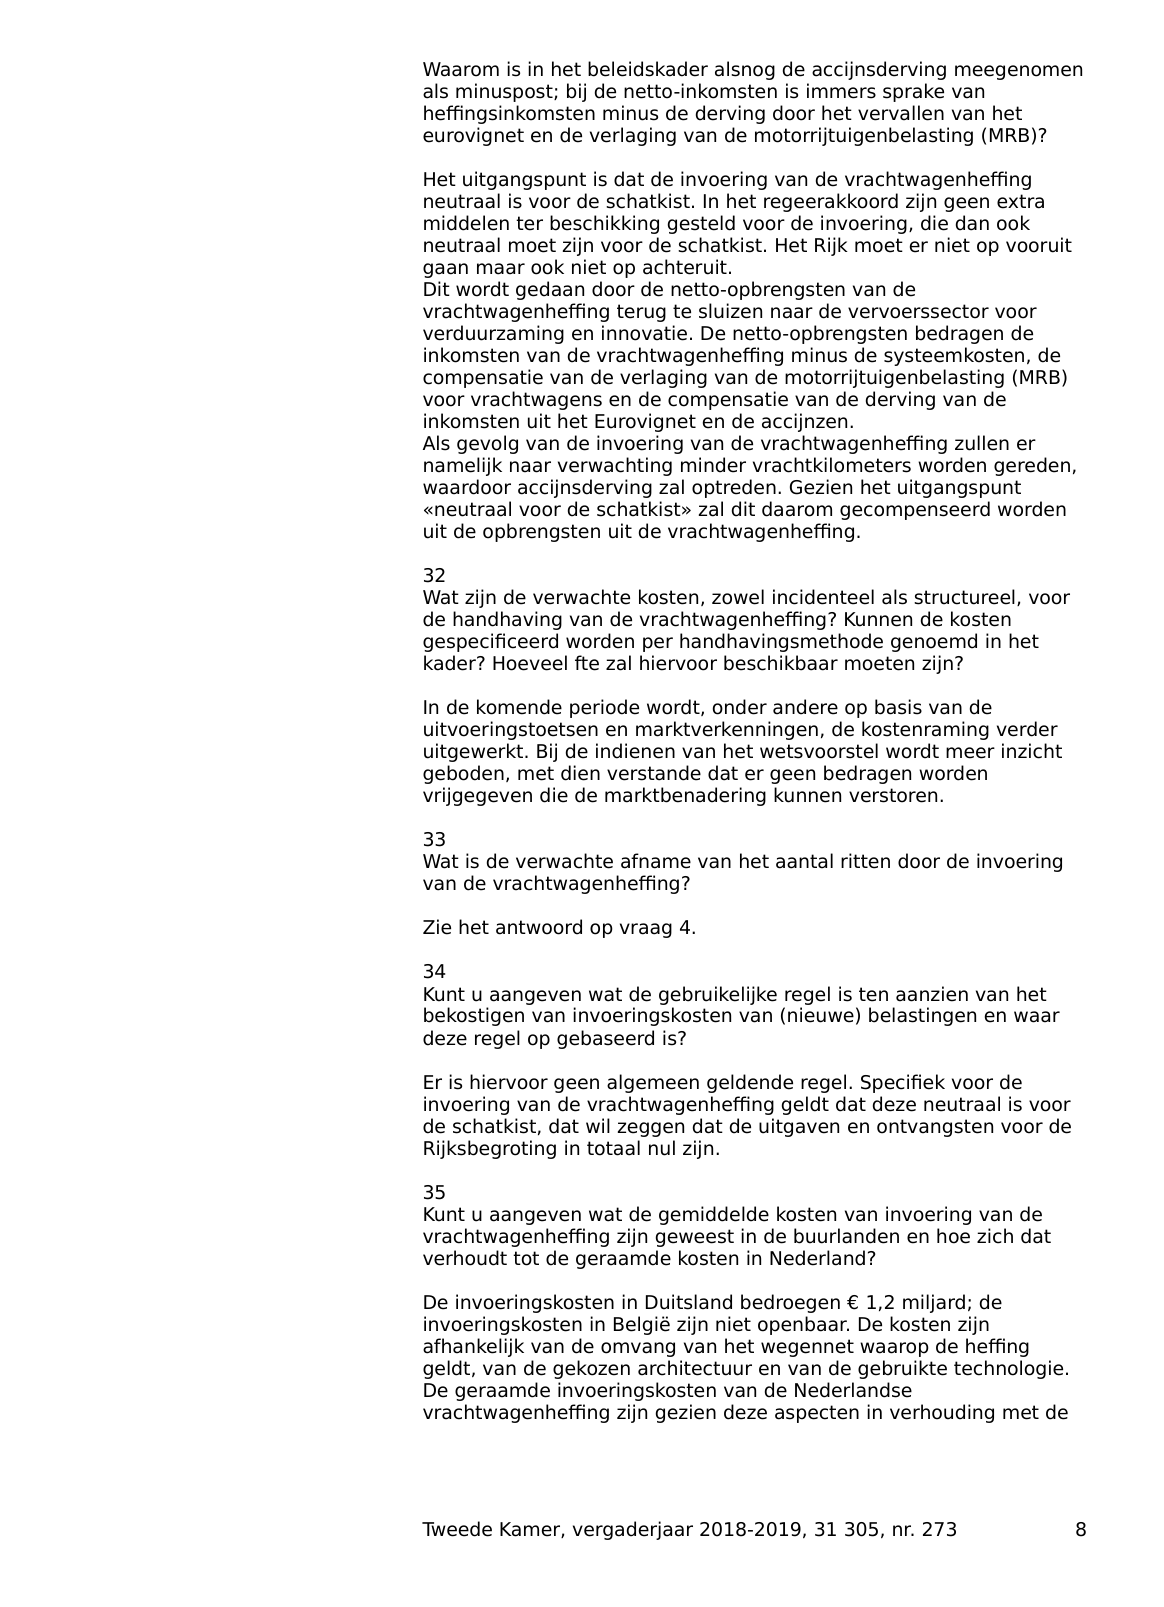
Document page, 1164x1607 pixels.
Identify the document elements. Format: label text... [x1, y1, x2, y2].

text 35 [422, 1182, 1087, 1204]
text 34 [422, 961, 1087, 983]
text Er is hiervoor geen algemeen geldende regel. Specifiek voor de invoering van de vrachtwagenheffing geldt dat deze neutraal is voor de schatkist, dat wil zeggen dat de uitgaven en ontvangsten voor de Rijksbegroting in totaal nul zijn. [422, 1072, 1087, 1159]
text 32 [422, 565, 1087, 587]
text Waarom is in het beleidskader alsnog de accijnsderving meegenomen als minuspost; bij de netto-inkomsten is immers sprake van heffingsinkomsten minus de derving door het vervallen van het eurovignet en de verlaging van de motorrijtuigenbelasting (MRB)? [422, 59, 1087, 147]
text 33 [422, 829, 1087, 851]
text Dit wordt gedaan door de netto-opbrengsten van de vrachtwagenheffing terug te sluizen naar de vervoerssector voor verduurzaming en innovatie. De netto-opbrengsten bedragen de inkomsten van de vrachtwagenheffing minus de systeemkosten, de compensatie van de verlaging van de motorrijtuigenbelasting (MRB) voor vrachtwagens en de compensatie van de derving van de inkomsten uit het Eurovignet en de accijnzen. [422, 279, 1087, 433]
text Als gevolg van de invoering van de vrachtwagenheffing zullen er namelijk naar verwachting minder vrachtkilometers worden gereden, waardoor accijnsderving zal optreden. Gezien het uitgangspunt «neutraal voor de schatkist» zal dit daarom gecompenseerd worden uit de opbrengsten uit de vrachtwagenheffing. [422, 433, 1087, 543]
text Wat is de verwachte afname van het aantal ritten door de invoering van de vrachtwagenheffing? [422, 851, 1087, 895]
text De invoeringskosten in Duitsland bedroegen € 1,2 miljard; de invoeringskosten in België zijn niet openbaar. De kosten zijn afhankelijk van de omvang van het wegennet waarop de heffing geldt, van de gekozen architectuur en van de gebruikte technologie. De geraamde invoeringskosten van de Nederlandse vrachtwagenheffing zijn gezien deze aspecten in verhouding met de [422, 1292, 1087, 1424]
text Zie het antwoord op vraag 4. [422, 917, 1087, 939]
text Kunt u aangeven wat de gebruikelijke regel is ten aanzien van het bekostigen van invoeringskosten van (nieuwe) belastingen en waar deze regel op gebaseerd is? [422, 983, 1087, 1049]
text In de komende periode wordt, onder andere op basis van de uitvoeringstoetsen en marktverkenningen, de kostenraming verder uitgewerkt. Bij de indienen van het wetsvoorstel wordt meer inzicht geboden, met dien verstande dat er geen bedragen worden vrijgegeven die de marktbenadering kunnen verstoren. [422, 697, 1087, 807]
text Wat zijn de verwachte kosten, zowel incidenteel als structureel, voor de handhaving van de vrachtwagenheffing? Kunnen de kosten gespecificeerd worden per handhavingsmethode genoemd in het kader? Hoeveel fte zal hiervoor beschikbaar moeten zijn? [422, 587, 1087, 675]
text Kunt u aangeven wat de gemiddelde kosten van invoering van de vrachtwagenheffing zijn geweest in de buurlanden en hoe zich dat verhoudt tot de geraamde kosten in Nederland? [422, 1204, 1087, 1269]
text Het uitgangspunt is dat de invoering van de vrachtwagenheffing neutraal is voor de schatkist. In het regeerakkoord zijn geen extra middelen ter beschikking gesteld voor de invoering, die dan ook neutraal moet zijn voor de schatkist. Het Rijk moet er niet op vooruit gaan maar ook niet op achteruit. [422, 169, 1087, 279]
